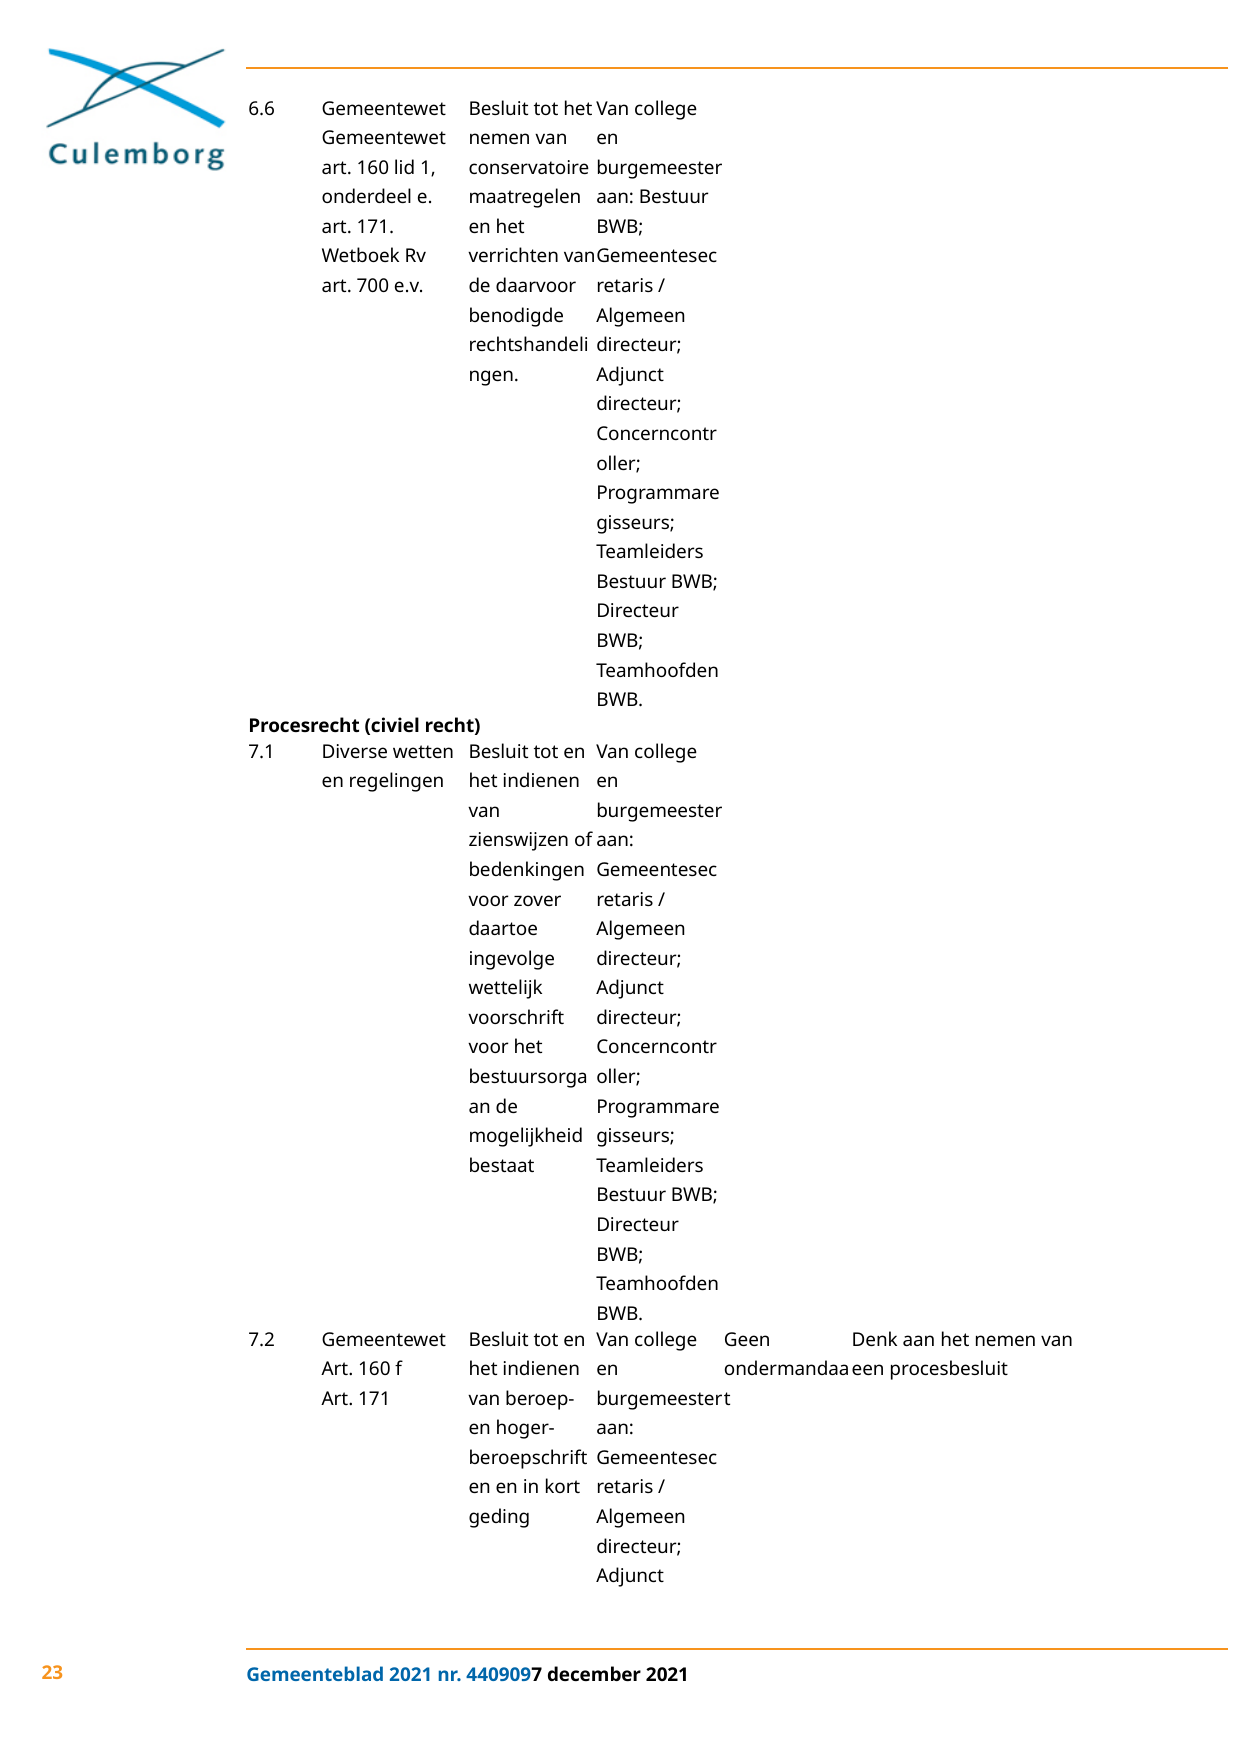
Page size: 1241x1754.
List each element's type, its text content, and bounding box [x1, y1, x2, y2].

table_cell Procesrecht (civiel recht) [248, 712, 1078, 738]
picture [41, 47, 231, 172]
table_cell 7.2 [248, 1326, 321, 1588]
table_cell [724, 95, 851, 712]
table_cell Diverse wetten en regelingen [321, 738, 468, 1326]
table_cell Van college en burgemeester aan: Gemeentesecretaris / Algemeen directeur; Adjunct directeur; Concerncontroller; Programmaregisseurs; Teamleiders Bestuur BWB; Directeur BWB; Teamhoofden BWB. [596, 738, 724, 1326]
table_cell [851, 738, 1078, 1326]
table_cell Geen ondermandaat [724, 1326, 851, 1588]
table_cell Denk aan het nemen van een procesbesluit [851, 1326, 1078, 1588]
table_cell Besluit tot en het indienen van beroep- en hoger-beroepschriften en in kort geding [468, 1326, 596, 1588]
table_cell [851, 95, 1078, 712]
table_cell Gemeentewet Art. 160 f Art. 171 [321, 1326, 468, 1588]
table_cell [724, 738, 851, 1326]
table_cell 7.1 [248, 738, 321, 1326]
table_cell 6.6 [248, 95, 321, 712]
table_cell Gemeentewet Gemeentewet art. 160 lid 1, onderdeel e. art. 171. Wetboek Rv art. 700 e.v. [321, 95, 468, 712]
table_cell Besluit tot en het indienen van zienswijzen of bedenkingen voor zover daartoe ingevolge wettelijk voorschrift voor het bestuursorgaan de mogelijkheid bestaat [468, 738, 596, 1326]
table_cell Van college en burgemeester aan: Gemeentesecretaris / Algemeen directeur; Adjunct [596, 1326, 724, 1588]
table_cell Van college en burgemeester aan: Bestuur BWB; Gemeentesecretaris / Algemeen directeur; Adjunct directeur; Concerncontroller; Programmaregisseurs; Teamleiders Bestuur BWB; Directeur BWB; Teamhoofden BWB. [596, 95, 724, 712]
table_cell Besluit tot het nemen van conservatoire maatregelen en het verrichten van de daarvoor benodigde rechtshandelingen. [468, 95, 596, 712]
